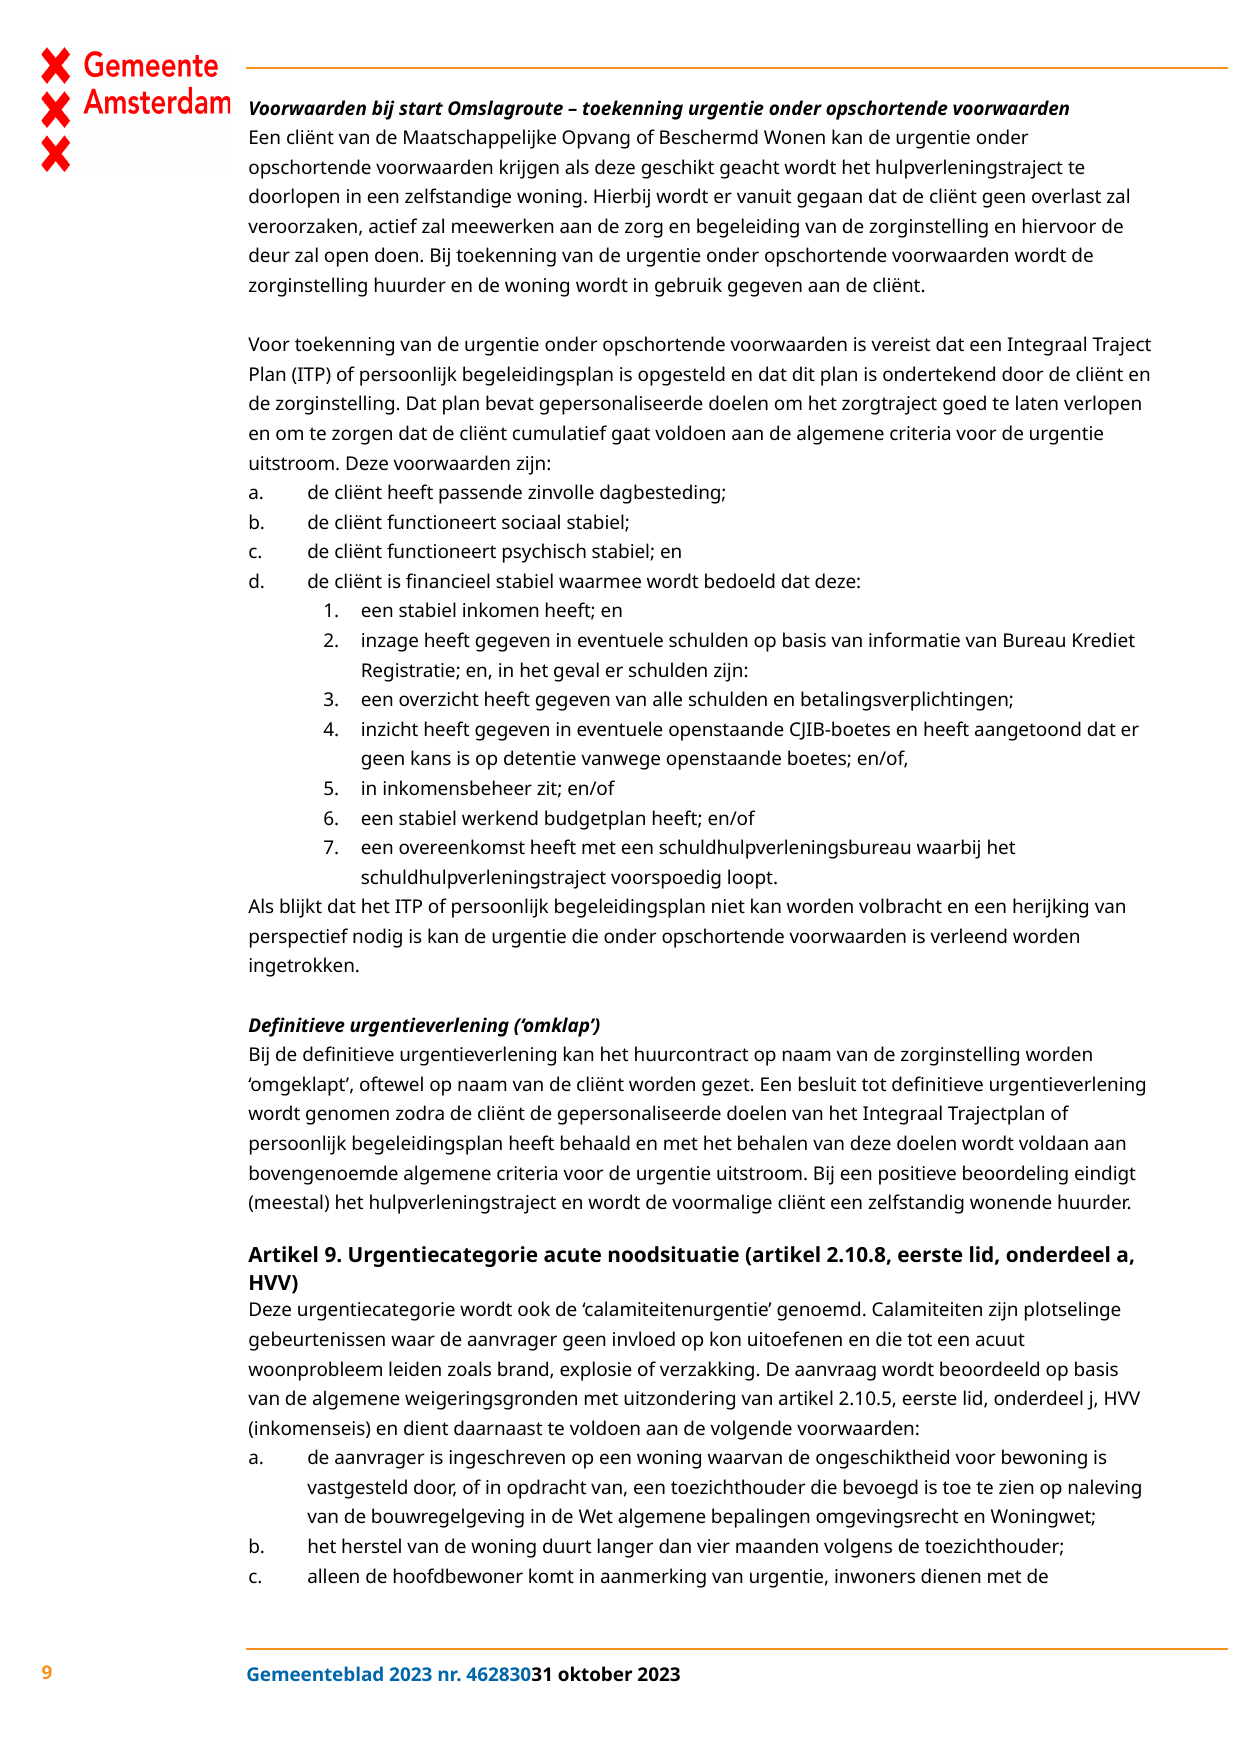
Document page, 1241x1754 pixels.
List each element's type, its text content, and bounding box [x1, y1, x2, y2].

text Een cliënt van de Maatschappelijke Opvang of Beschermd Wonen kan de urgentie onder opschortende voorwaarden krijgen als deze geschikt geacht wordt het hulpverleningstraject te doorlopen in een zelfstandige woning. Hierbij wordt er vanuit gegaan dat de cliënt geen overlast zal veroorzaken, actief zal meewerken aan de zorg en begeleiding van de zorginstelling en hiervoor de deur zal open doen. Bij toekenning van de urgentie onder opschortende voorwaarden wordt de zorginstelling huurder en de woning wordt in gebruik gegeven aan de cliënt. [248, 124, 1152, 298]
text Definitieve urgentieverlening (‘omklap’) [248, 1012, 1152, 1038]
list in inkomensbeheer zit; en/of [323, 775, 1152, 801]
text Voorwaarden bij start Omslagroute – toekenning urgentie onder opschortende voorwaarden [248, 95, 1152, 121]
list de aanvrager is ingeschreven op een woning waarvan de ongeschiktheid voor bewoning is vastgesteld door, of in opdracht van, een toezichthouder die bevoegd is toe te zien op naleving van de bouwregelgeving in de Wet algemene bepalingen omgevingsrecht en Woningwet; [248, 1444, 1152, 1529]
list de cliënt functioneert psychisch stabiel; en [248, 538, 1152, 564]
text Deze urgentiecategorie wordt ook de ‘calamiteitenurgentie’ genoemd. Calamiteiten zijn plotselinge gebeurtenissen waar de aanvrager geen invloed op kon uitoefenen en die tot een acuut woonprobleem leiden zoals brand, explosie of verzakking. De aanvraag wordt beoordeeld op basis van de algemene weigeringsgronden met uitzondering van artikel 2.10.5, eerste lid, onderdeel j, HVV (inkomenseis) en dient daarnaast te voldoen aan de volgende voorwaarden: [248, 1297, 1152, 1441]
list een overzicht heeft gegeven van alle schulden en betalingsverplichtingen; [323, 686, 1152, 712]
list een overeenkomst heeft met een schuldhulpverleningsbureau waarbij het schuldhulpverleningstraject voorspoedig loopt. [323, 834, 1152, 890]
list een stabiel werkend budgetplan heeft; en/of [323, 805, 1152, 831]
list de cliënt heeft passende zinvolle dagbesteding; [248, 479, 1152, 505]
list inzage heeft gegeven in eventuele schulden op basis van informatie van Bureau Krediet Registratie; en, in het geval er schulden zijn: [323, 627, 1152, 683]
text Bij de definitieve urgentieverlening kan het huurcontract op naam van de zorginstelling worden ‘omgeklapt’, oftewel op naam van de cliënt worden gezet. Een besluit tot definitieve urgentieverlening wordt genomen zodra de cliënt de gepersonaliseerde doelen van het Integraal Trajectplan of persoonlijk begeleidingsplan heeft behaald en met het behalen van deze doelen wordt voldaan aan bovengenoemde algemene criteria voor de urgentie uitstroom. Bij een positieve beoordeling eindigt (meestal) het hulpverleningstraject en wordt de voormalige cliënt een zelfstandig wonende huurder. [248, 1041, 1152, 1215]
list alleen de hoofdbewoner komt in aanmerking van urgentie, inwoners dienen met de [248, 1563, 1152, 1589]
text Als blijkt dat het ITP of persoonlijk begeleidingsplan niet kan worden volbracht en een herijking van perspectief nodig is kan de urgentie die onder opschortende voorwaarden is verleend worden ingetrokken. [248, 893, 1152, 978]
text Artikel 9. Urgentiecategorie acute noodsituatie (artikel 2.10.8, eerste lid, onderdeel a, HVV) [248, 1240, 1152, 1297]
picture [41, 47, 231, 172]
list inzicht heeft gegeven in eventuele openstaande CJIB-boetes en heeft aangetoond dat er geen kans is op detentie vanwege openstaande boetes; en/of, [323, 716, 1152, 771]
list het herstel van de woning duurt langer dan vier maanden volgens de toezichthouder; [248, 1533, 1152, 1559]
list de cliënt functioneert sociaal stabiel; [248, 509, 1152, 535]
list een stabiel inkomen heeft; en [323, 598, 1152, 623]
list de cliënt is financieel stabiel waarmee wordt bedoeld dat deze: [248, 568, 1152, 594]
text Voor toekenning van de urgentie onder opschortende voorwaarden is vereist dat een Integraal Traject Plan (ITP) of persoonlijk begeleidingsplan is opgesteld en dat dit plan is ondertekend door de cliënt en de zorginstelling. Dat plan bevat gepersonaliseerde doelen om het zorgtraject goed te laten verlopen en om te zorgen dat de cliënt cumulatief gaat voldoen aan de algemene criteria voor de urgentie uitstroom. Deze voorwaarden zijn: [248, 331, 1152, 476]
